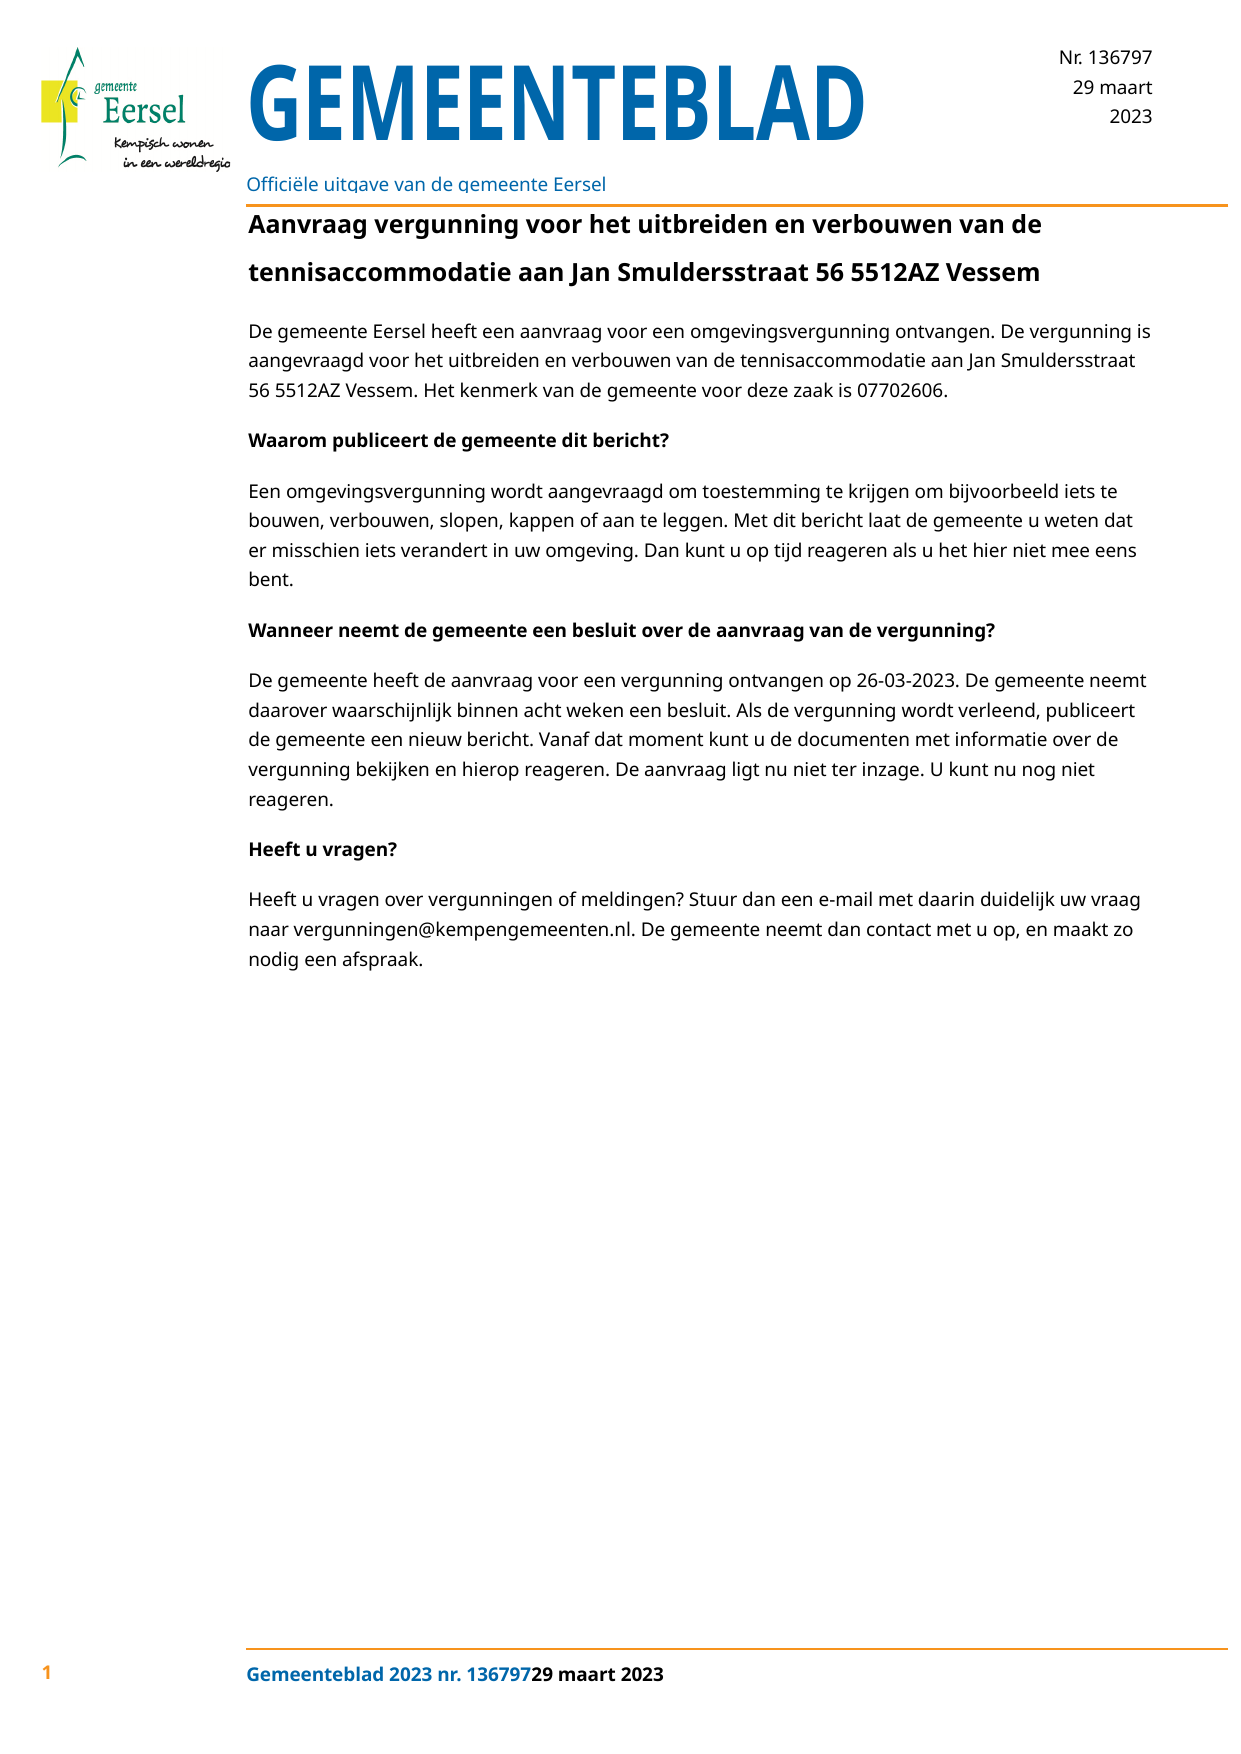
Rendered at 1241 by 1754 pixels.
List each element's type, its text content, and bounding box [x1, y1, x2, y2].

picture [41, 47, 231, 172]
text Aanvraag vergunning voor het uitbreiden en verbouwen van de tennisaccommodatie aan Jan Smuldersstraat 56 5512AZ Vessem [248, 207, 1152, 288]
text Wanneer neemt de gemeente een besluit over de aanvraag van de vergunning? [248, 617, 1152, 643]
text Heeft u vragen? [248, 836, 1152, 862]
text De gemeente heeft de aanvraag voor een vergunning ontvangen op 26-03-2023. De gemeente neemt daarover waarschijnlijk binnen acht weken een besluit. Als de vergunning wordt verleend, publiceert de gemeente een nieuw bericht. Vanaf dat moment kunt u de documenten met informatie over de vergunning bekijken en hierop reageren. De aanvraag ligt nu niet ter inzage. U kunt nu nog niet reageren. [248, 667, 1152, 812]
text De gemeente Eersel heeft een aanvraag voor een omgevingsvergunning ontvangen. De vergunning is aangevraagd voor het uitbreiden en verbouwen van de tennisaccommodatie aan Jan Smuldersstraat 56 5512AZ Vessem. Het kenmerk van de gemeente voor deze zaak is 07702606. [248, 318, 1152, 403]
text Waarom publiceert de gemeente dit bericht? [248, 427, 1152, 453]
text Een omgevingsvergunning wordt aangevraagd om toestemming te krijgen om bijvoorbeeld iets te bouwen, verbouwen, slopen, kappen of aan te leggen. Met dit bericht laat de gemeente u weten dat er misschien iets verandert in uw omgeving. Dan kunt u op tijd reageren als u het hier niet mee eens bent. [248, 478, 1152, 592]
text Heeft u vragen over vergunningen of meldingen? Stuur dan een e-mail met daarin duidelijk uw vraag naar vergunningen@kempengemeenten.nl. De gemeente neemt dan contact met u op, en maakt zo nodig een afspraak. [248, 887, 1152, 972]
